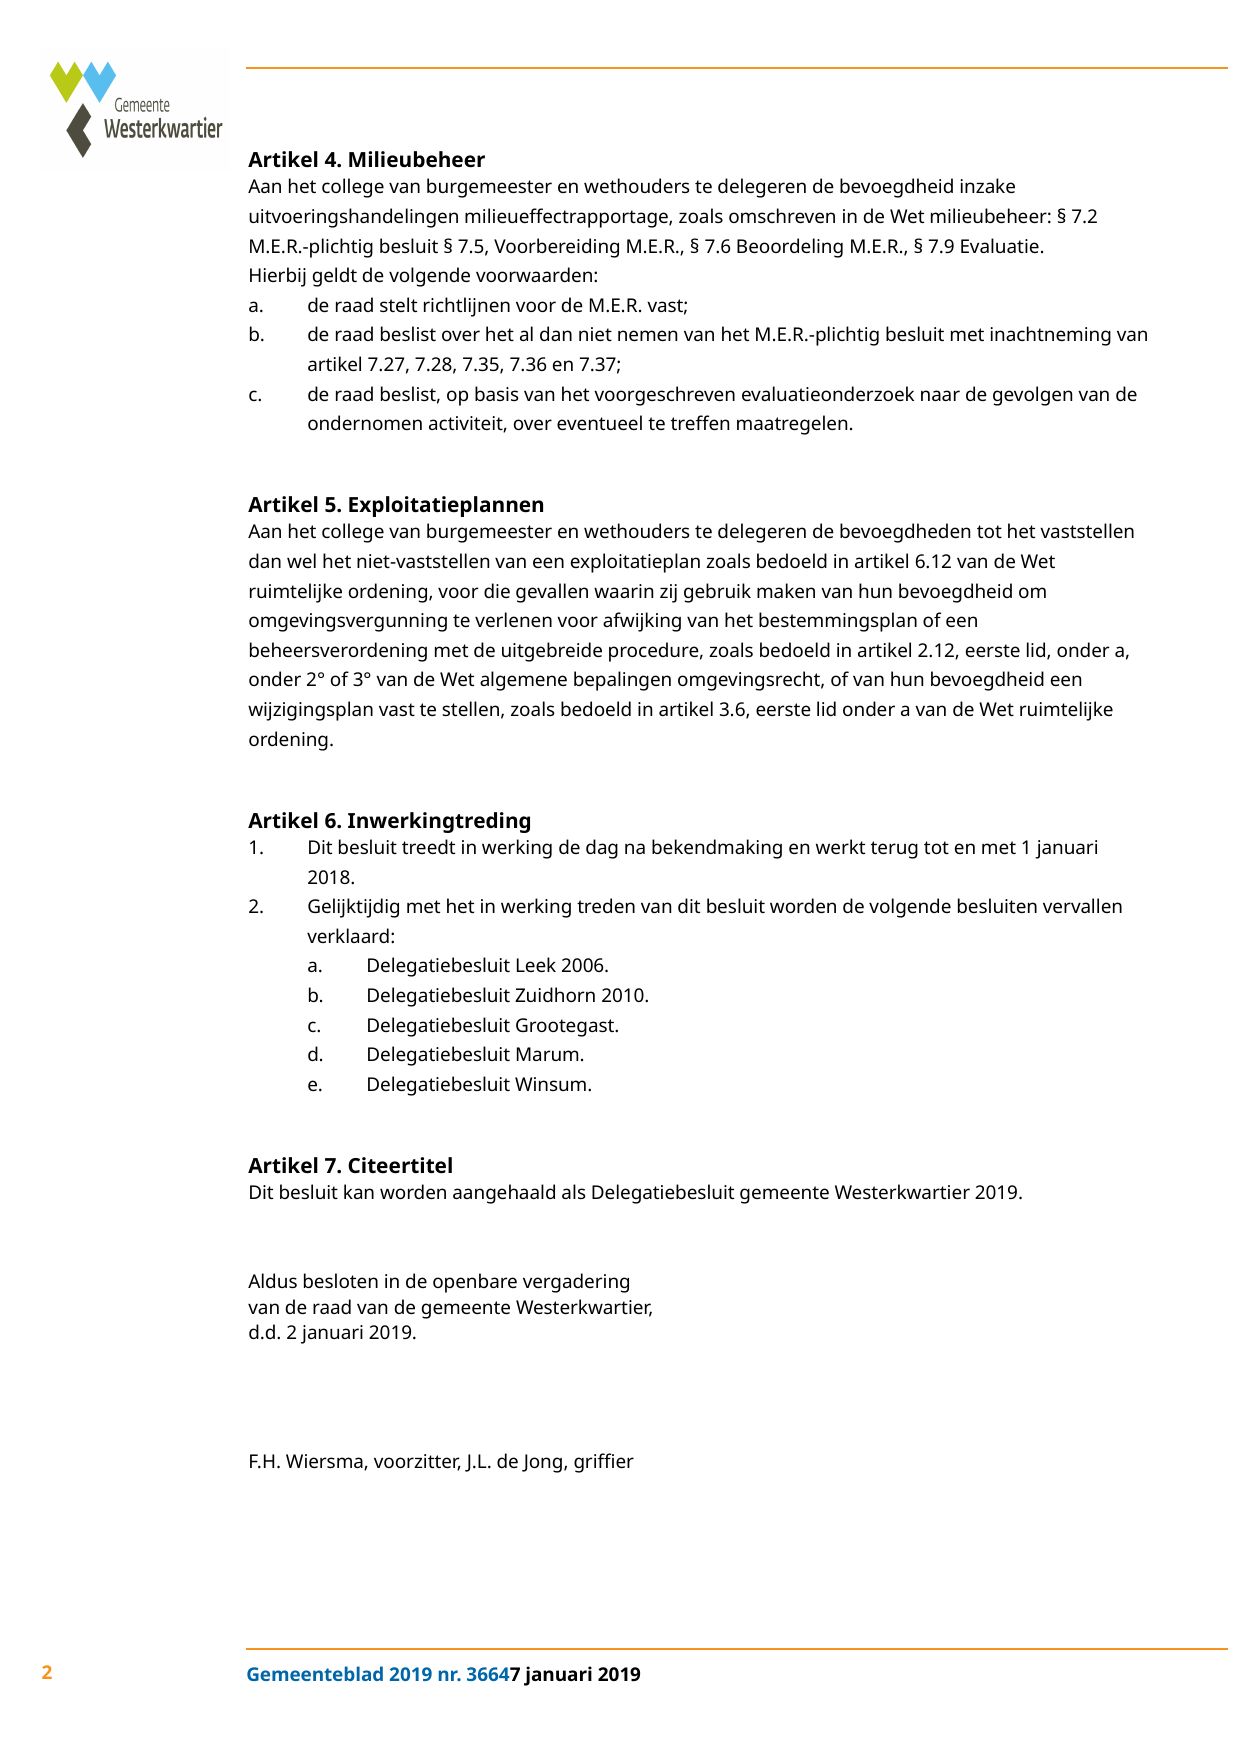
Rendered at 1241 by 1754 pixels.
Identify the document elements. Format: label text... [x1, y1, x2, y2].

list de raad stelt richtlijnen voor de M.E.R. vast; [248, 292, 1152, 318]
text Dit besluit kan worden aangehaald als Delegatiebesluit gemeente Westerkwartier 2019. [248, 1179, 1152, 1205]
text van de raad van de gemeente Westerkwartier, [248, 1294, 1152, 1319]
list Delegatiebesluit Winsum. [307, 1071, 1152, 1097]
list de raad beslist, op basis van het voorgeschreven evaluatieonderzoek naar de gevolgen van de ondernomen activiteit, over eventueel te treffen maatregelen. [248, 381, 1152, 436]
text Hierbij geldt de volgende voorwaarden: [248, 262, 1152, 288]
text Artikel 7. Citeertitel [248, 1151, 1152, 1179]
text Artikel 5. Exploitatieplannen [248, 490, 1152, 519]
list de raad beslist over het al dan niet nemen van het M.E.R.-plichtig besluit met inachtneming van artikel 7.27, 7.28, 7.35, 7.36 en 7.37; [248, 322, 1152, 377]
text d.d. 2 januari 2019. [248, 1319, 1152, 1345]
text Aldus besloten in de openbare vergadering [248, 1268, 1152, 1294]
list Gelijktijdig met het in werking treden van dit besluit worden de volgende besluiten vervallen verklaard: [248, 893, 1152, 949]
list Delegatiebesluit Leek 2006. [307, 953, 1152, 978]
text Artikel 6. Inwerkingtreding [248, 806, 1152, 834]
list Delegatiebesluit Grootegast. [307, 1012, 1152, 1037]
list Delegatiebesluit Zuidhorn 2010. [307, 982, 1152, 1008]
text F.H. Wiersma, voorzitter, J.L. de Jong, griffier [248, 1448, 1152, 1474]
text Aan het college van burgemeester en wethouders te delegeren de bevoegdheid inzake uitvoeringshandelingen milieueffectrapportage, zoals omschreven in de Wet milieubeheer: § 7.2 M.E.R.-plichtig besluit § 7.5, Voorbereiding M.E.R., § 7.6 Beoordeling M.E.R., § 7.9 Evaluatie. [248, 174, 1152, 258]
picture [41, 47, 231, 172]
text Artikel 4. Milieubeheer [248, 145, 1152, 174]
list Delegatiebesluit Marum. [307, 1041, 1152, 1067]
text Aan het college van burgemeester en wethouders te delegeren de bevoegdheden tot het vaststellen dan wel het niet-vaststellen van een exploitatieplan zoals bedoeld in artikel 6.12 van de Wet ruimtelijke ordening, voor die gevallen waarin zij gebruik maken van hun bevoegdheid om omgevingsvergunning te verlenen voor afwijking van het bestemmingsplan of een beheersverordening met de uitgebreide procedure, zoals bedoeld in artikel 2.12, eerste lid, onder a, onder 2° of 3° van de Wet algemene bepalingen omgevingsrecht, of van hun bevoegdheid een wijzigingsplan vast te stellen, zoals bedoeld in artikel 3.6, eerste lid onder a van de Wet ruimtelijke ordening. [248, 519, 1152, 752]
list Dit besluit treedt in werking de dag na bekendmaking en werkt terug tot en met 1 januari 2018. [248, 834, 1152, 889]
